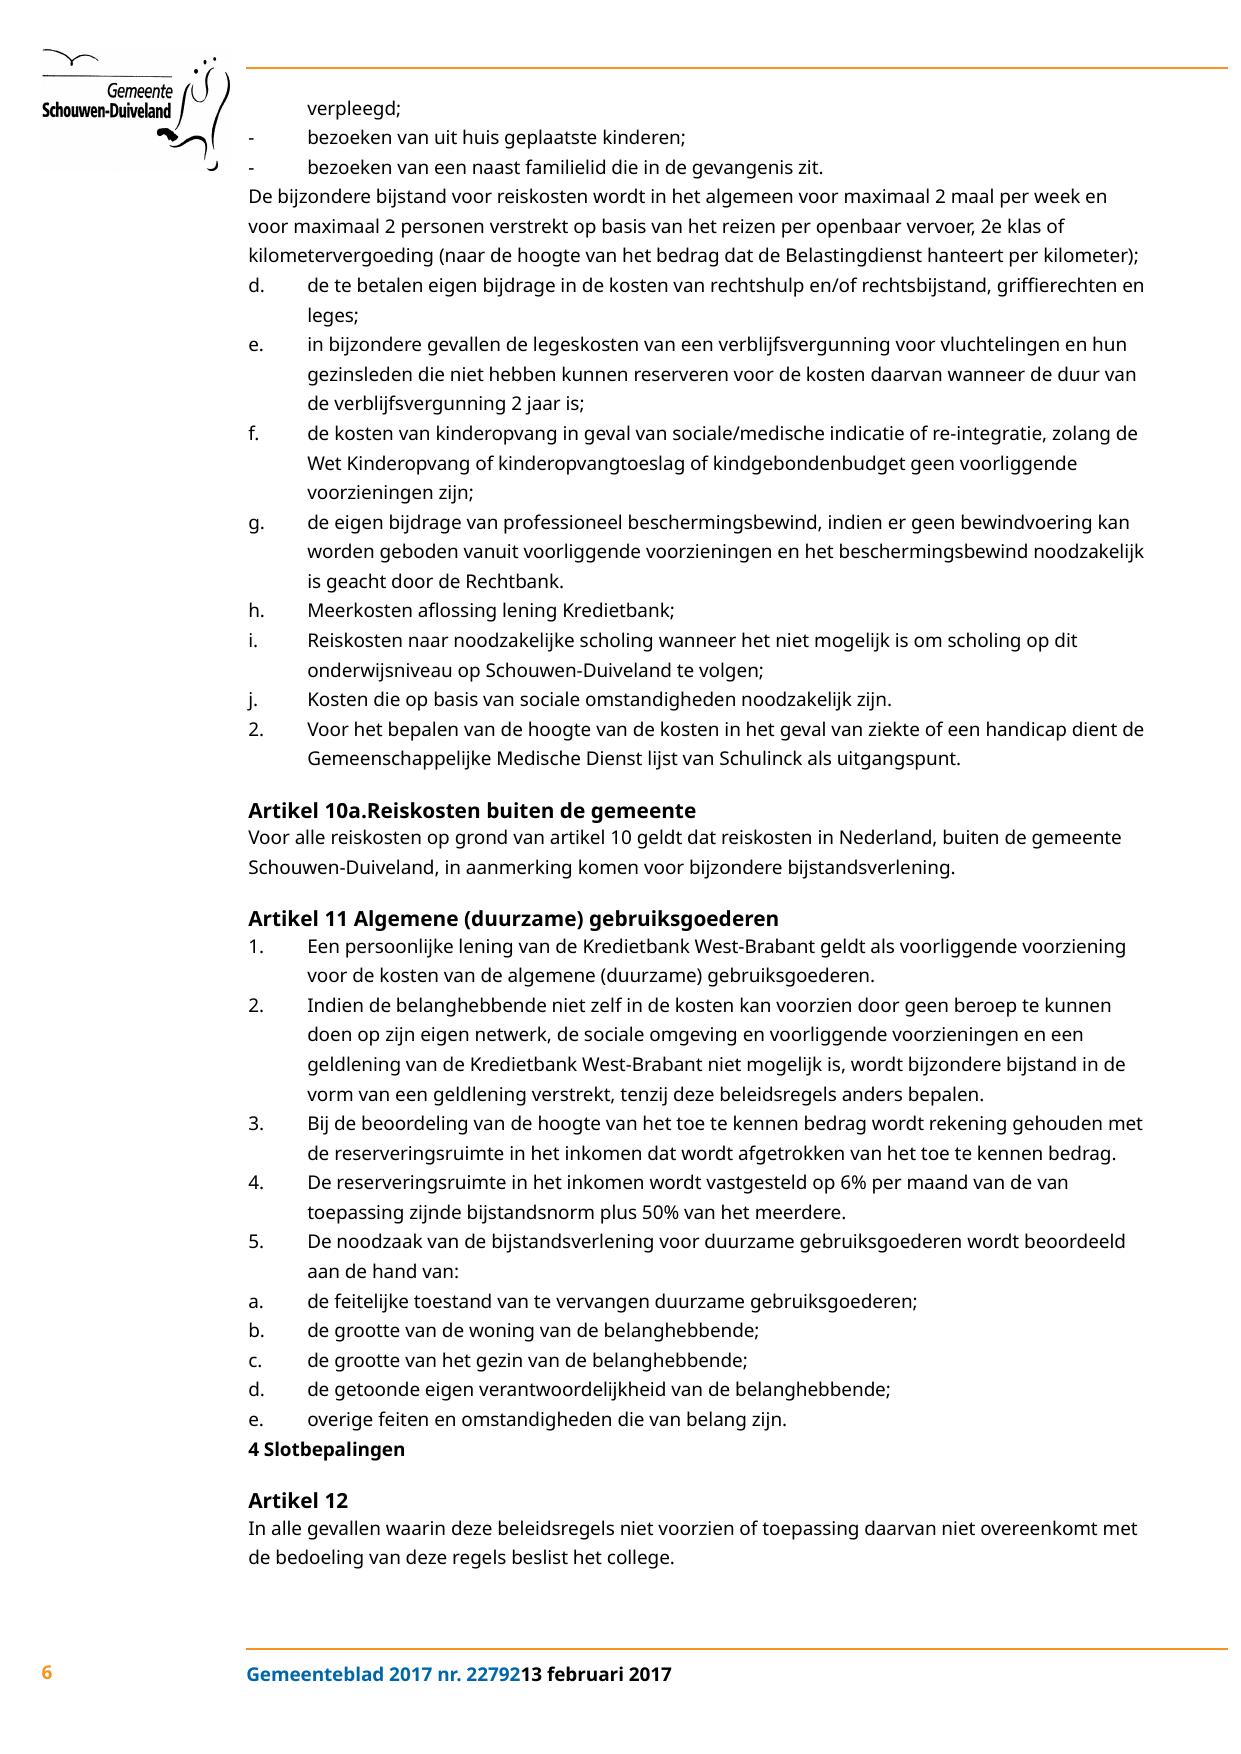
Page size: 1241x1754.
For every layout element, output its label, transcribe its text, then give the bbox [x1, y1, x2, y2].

list bezoeken van een naast familielid die in de gevangenis zit. [248, 154, 1152, 180]
list de eigen bijdrage van professioneel beschermingsbewind, indien er geen bewindvoering kan worden geboden vanuit voorliggende voorzieningen en het beschermingsbewind noodzakelijk is geacht door de Rechtbank. [248, 509, 1152, 594]
list Een persoonlijke lening van de Kredietbank West-Brabant geldt als voorliggende voorziening voor de kosten van de algemene (duurzame) gebruiksgoederen. [248, 933, 1152, 988]
list de getoonde eigen verantwoordelijkheid van de belanghebbende; [248, 1377, 1152, 1402]
list verpleegd; [248, 95, 1152, 121]
list De reserveringsruimte in het inkomen wordt vastgesteld op 6% per maand van de van toepassing zijnde bijstandsnorm plus 50% van het meerdere. [248, 1169, 1152, 1225]
list Bij de beoordeling van de hoogte van het toe te kennen bedrag wordt rekening gehouden met de reserveringsruimte in het inkomen dat wordt afgetrokken van het toe te kennen bedrag. [248, 1110, 1152, 1166]
list de te betalen eigen bijdrage in de kosten van rechtshulp en/of rechtsbijstand, griffierechten en leges; [248, 272, 1152, 328]
text Artikel 10a.Reiskosten buiten de gemeente [248, 796, 1152, 824]
text Artikel 12 [248, 1486, 1152, 1515]
list Indien de belanghebbende niet zelf in de kosten kan voorzien door geen beroep te kunnen doen op zijn eigen netwerk, de sociale omgeving en voorliggende voorzieningen en een geldlening van de Kredietbank West-Brabant niet mogelijk is, wordt bijzondere bijstand in de vorm van een geldlening verstrekt, tenzij deze beleidsregels anders bepalen. [248, 992, 1152, 1107]
list de feitelijke toestand van te vervangen duurzame gebruiksgoederen; [248, 1288, 1152, 1314]
list Meerkosten aflossing lening Kredietbank; [248, 598, 1152, 623]
list de grootte van de woning van de belanghebbende; [248, 1317, 1152, 1343]
list de grootte van het gezin van de belanghebbende; [248, 1347, 1152, 1373]
text De bijzondere bijstand voor reiskosten wordt in het algemeen voor maximaal 2 maal per week en voor maximaal 2 personen verstrekt op basis van het reizen per openbaar vervoer, 2e klas of kilometervergoeding (naar de hoogte van het bedrag dat de Belastingdienst hanteert per kilometer); [248, 183, 1152, 268]
list overige feiten en omstandigheden die van belang zijn. [248, 1406, 1152, 1432]
list Kosten die op basis van sociale omstandigheden noodzakelijk zijn. [248, 686, 1152, 712]
list in bijzondere gevallen de legeskosten van een verblijfsvergunning voor vluchtelingen en hun gezinsleden die niet hebben kunnen reserveren voor de kosten daarvan wanneer de duur van de verblijfsvergunning 2 jaar is; [248, 331, 1152, 416]
picture [41, 47, 231, 172]
list de kosten van kinderopvang in geval van sociale/medische indicatie of re-integratie, zolang de Wet Kinderopvang of kinderopvangtoeslag of kindgebondenbudget geen voorliggende voorzieningen zijn; [248, 420, 1152, 505]
text Voor alle reiskosten op grond van artikel 10 geldt dat reiskosten in Nederland, buiten de gemeente Schouwen-Duiveland, in aanmerking komen voor bijzondere bijstandsverlening. [248, 824, 1152, 880]
text In alle gevallen waarin deze beleidsregels niet voorzien of toepassing daarvan niet overeenkomt met de bedoeling van deze regels beslist het college. [248, 1515, 1152, 1570]
list bezoeken van uit huis geplaatste kinderen; [248, 124, 1152, 150]
text Artikel 11 Algemene (duurzame) gebruiksgoederen [248, 904, 1152, 933]
text 4 Slotbepalingen [248, 1436, 1152, 1462]
list Voor het bepalen van de hoogte van de kosten in het geval van ziekte of een handicap dient de Gemeenschappelijke Medische Dienst lijst van Schulinck als uitgangspunt. [248, 716, 1152, 771]
list De noodzaak van de bijstandsverlening voor duurzame gebruiksgoederen wordt beoordeeld aan de hand van: [248, 1229, 1152, 1284]
list Reiskosten naar noodzakelijke scholing wanneer het niet mogelijk is om scholing op dit onderwijsniveau op Schouwen-Duiveland te volgen; [248, 627, 1152, 683]
